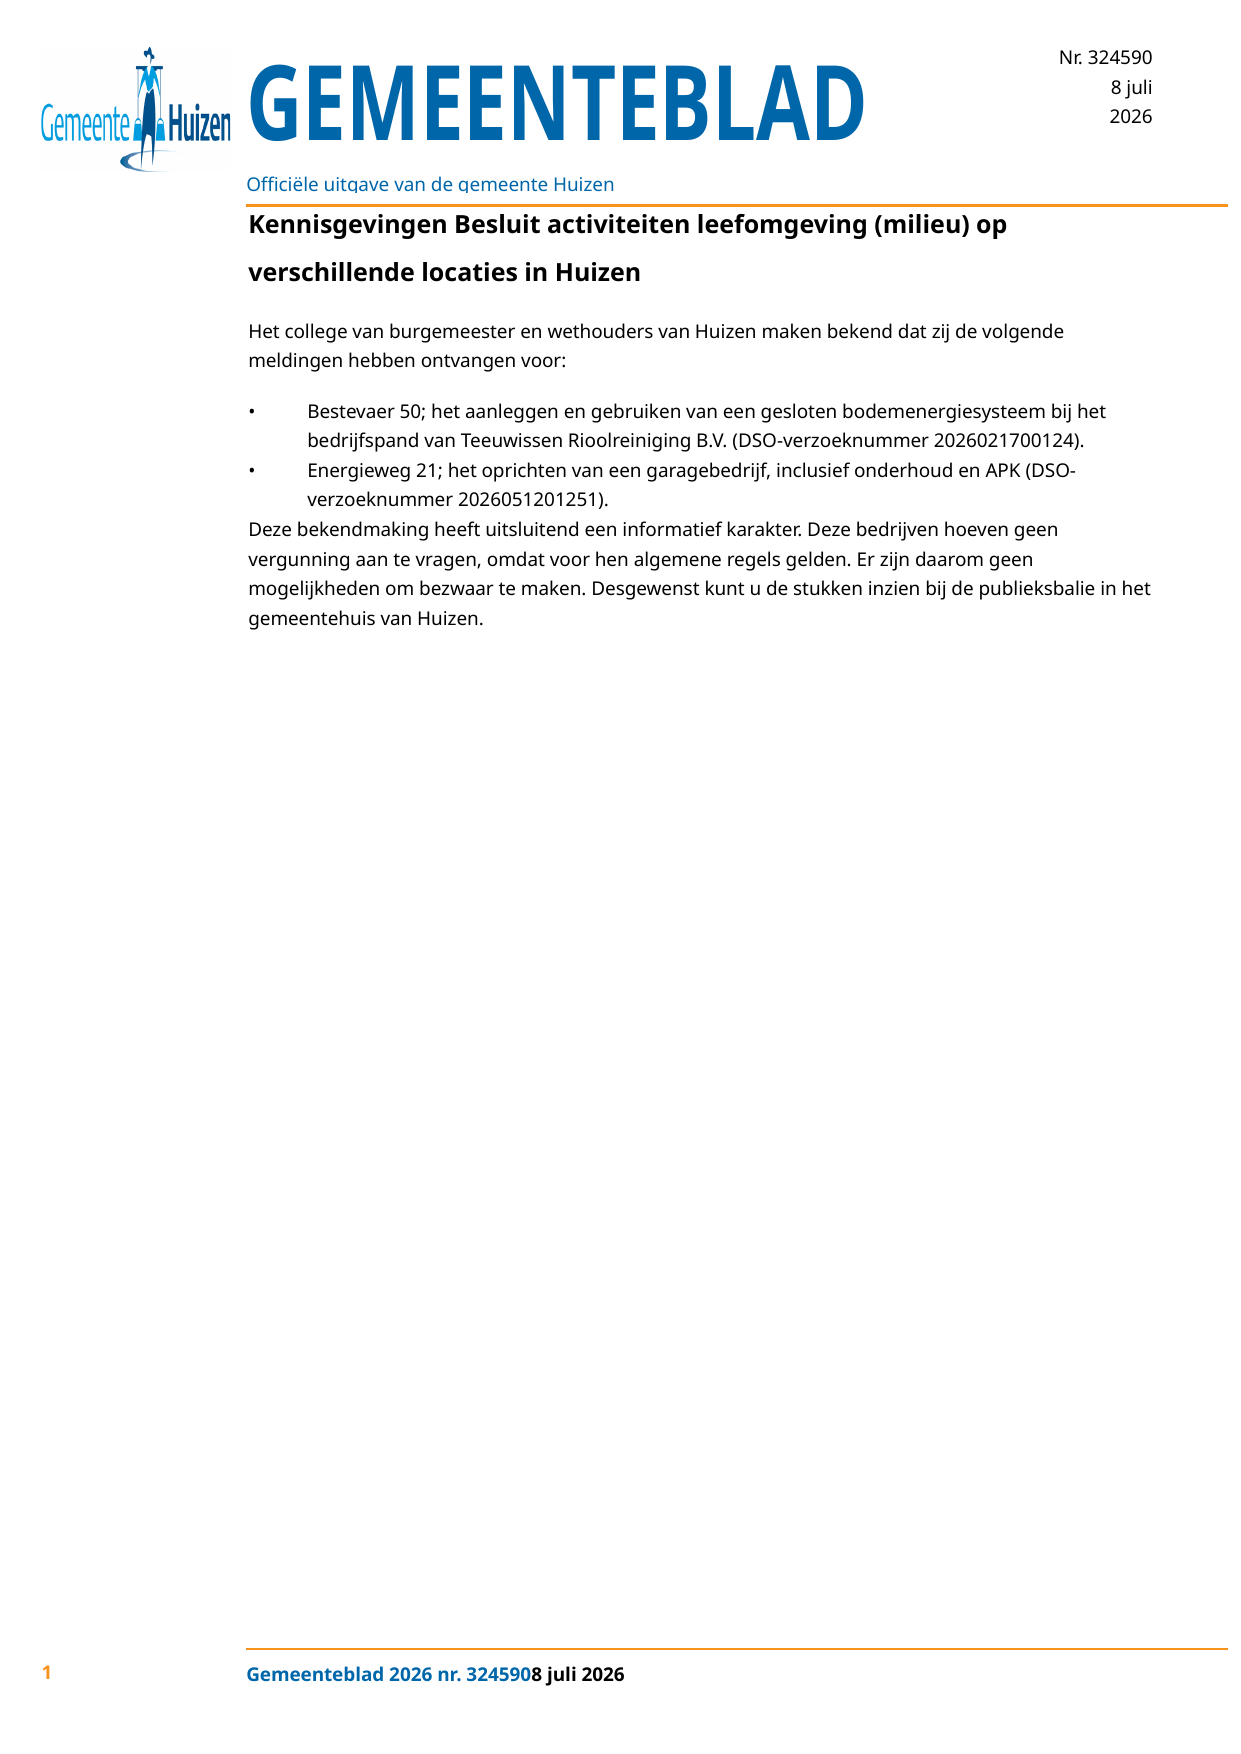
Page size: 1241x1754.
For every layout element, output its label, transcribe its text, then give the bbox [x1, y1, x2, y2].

picture [41, 47, 231, 172]
text Kennisgevingen Besluit activiteiten leefomgeving (milieu) op verschillende locaties in Huizen [248, 207, 1152, 288]
text Deze bekendmaking heeft uitsluitend een informatief karakter. Deze bedrijven hoeven geen vergunning aan te vragen, omdat voor hen algemene regels gelden. Er zijn daarom geen mogelijkheden om bezwaar te maken. Desgewenst kunt u de stukken inzien bij de publieksbalie in het gemeentehuis van Huizen. [248, 516, 1152, 631]
list Bestevaer 50; het aanleggen en gebruiken van een gesloten bodemenergiesysteem bij het bedrijfspand van Teeuwissen Rioolreiniging B.V. (DSO-verzoeknummer 2026021700124). [248, 398, 1152, 453]
list Energieweg 21; het oprichten van een garagebedrijf, inclusief onderhoud en APK (DSO-verzoeknummer 2026051201251). [248, 457, 1152, 512]
text Het college van burgemeester en wethouders van Huizen maken bekend dat zij de volgende meldingen hebben ontvangen voor: [248, 318, 1152, 373]
